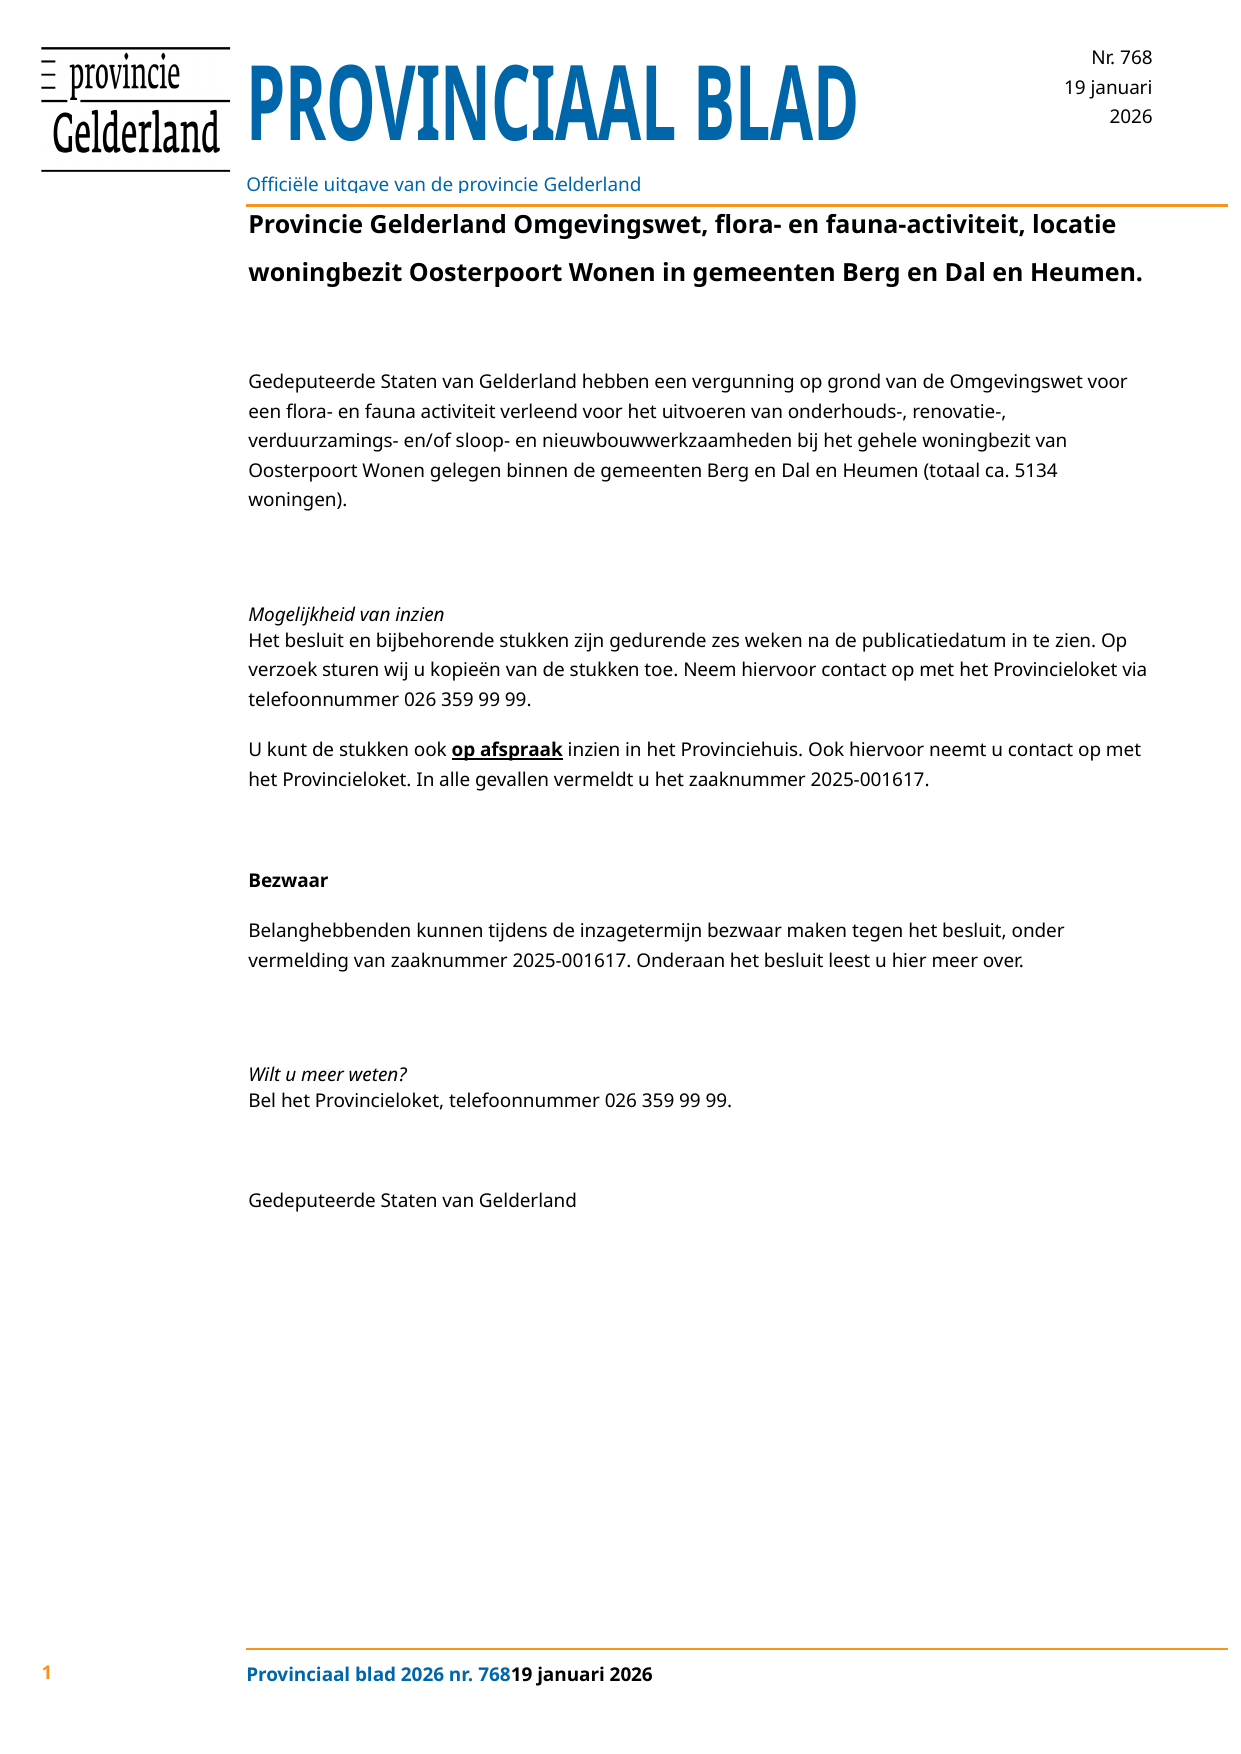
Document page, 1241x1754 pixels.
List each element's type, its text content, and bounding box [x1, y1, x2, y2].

text Gedeputeerde Staten van Gelderland hebben een vergunning op grond van de Omgevingswet voor een flora- en fauna activiteit verleend voor het uitvoeren van onderhouds-, renovatie-, verduurzamings- en/of sloop- en nieuwbouwwerkzaamheden bij het gehele woningbezit van Oosterpoort Wonen gelegen binnen de gemeenten Berg en Dal en Heumen (totaal ca. 5134 woningen). [248, 368, 1152, 512]
text Provincie Gelderland Omgevingswet, flora- en fauna-activiteit, locatie woningbezit Oosterpoort Wonen in gemeenten Berg en Dal en Heumen. [248, 207, 1152, 288]
text Bel het Provincieloket, telefoonnummer 026 359 99 99. [248, 1087, 1152, 1113]
text Mogelijkheid van inzien [248, 601, 1152, 627]
text Gedeputeerde Staten van Gelderland [248, 1188, 1152, 1213]
text Belanghebbenden kunnen tijdens de inzagetermijn bezwaar maken tegen het besluit, onder vermelding van zaaknummer 2025-001617. Onderaan het besluit leest u hier meer over. [248, 917, 1152, 972]
text Wilt u meer weten? [248, 1061, 1152, 1087]
picture [41, 47, 231, 172]
text U kunt de stukken ook op afspraak inzien in het Provinciehuis. Ook hiervoor neemt u contact op met het Provincieloket. In alle gevallen vermeldt u het zaaknummer 2025-001617. [248, 736, 1152, 792]
text Bezwaar [248, 867, 1152, 892]
text Het besluit en bijbehorende stukken zijn gedurende zes weken na de publicatiedatum in te zien. Op verzoek sturen wij u kopieën van de stukken toe. Neem hiervoor contact op met het Provincieloket via telefoonnummer 026 359 99 99. [248, 627, 1152, 712]
